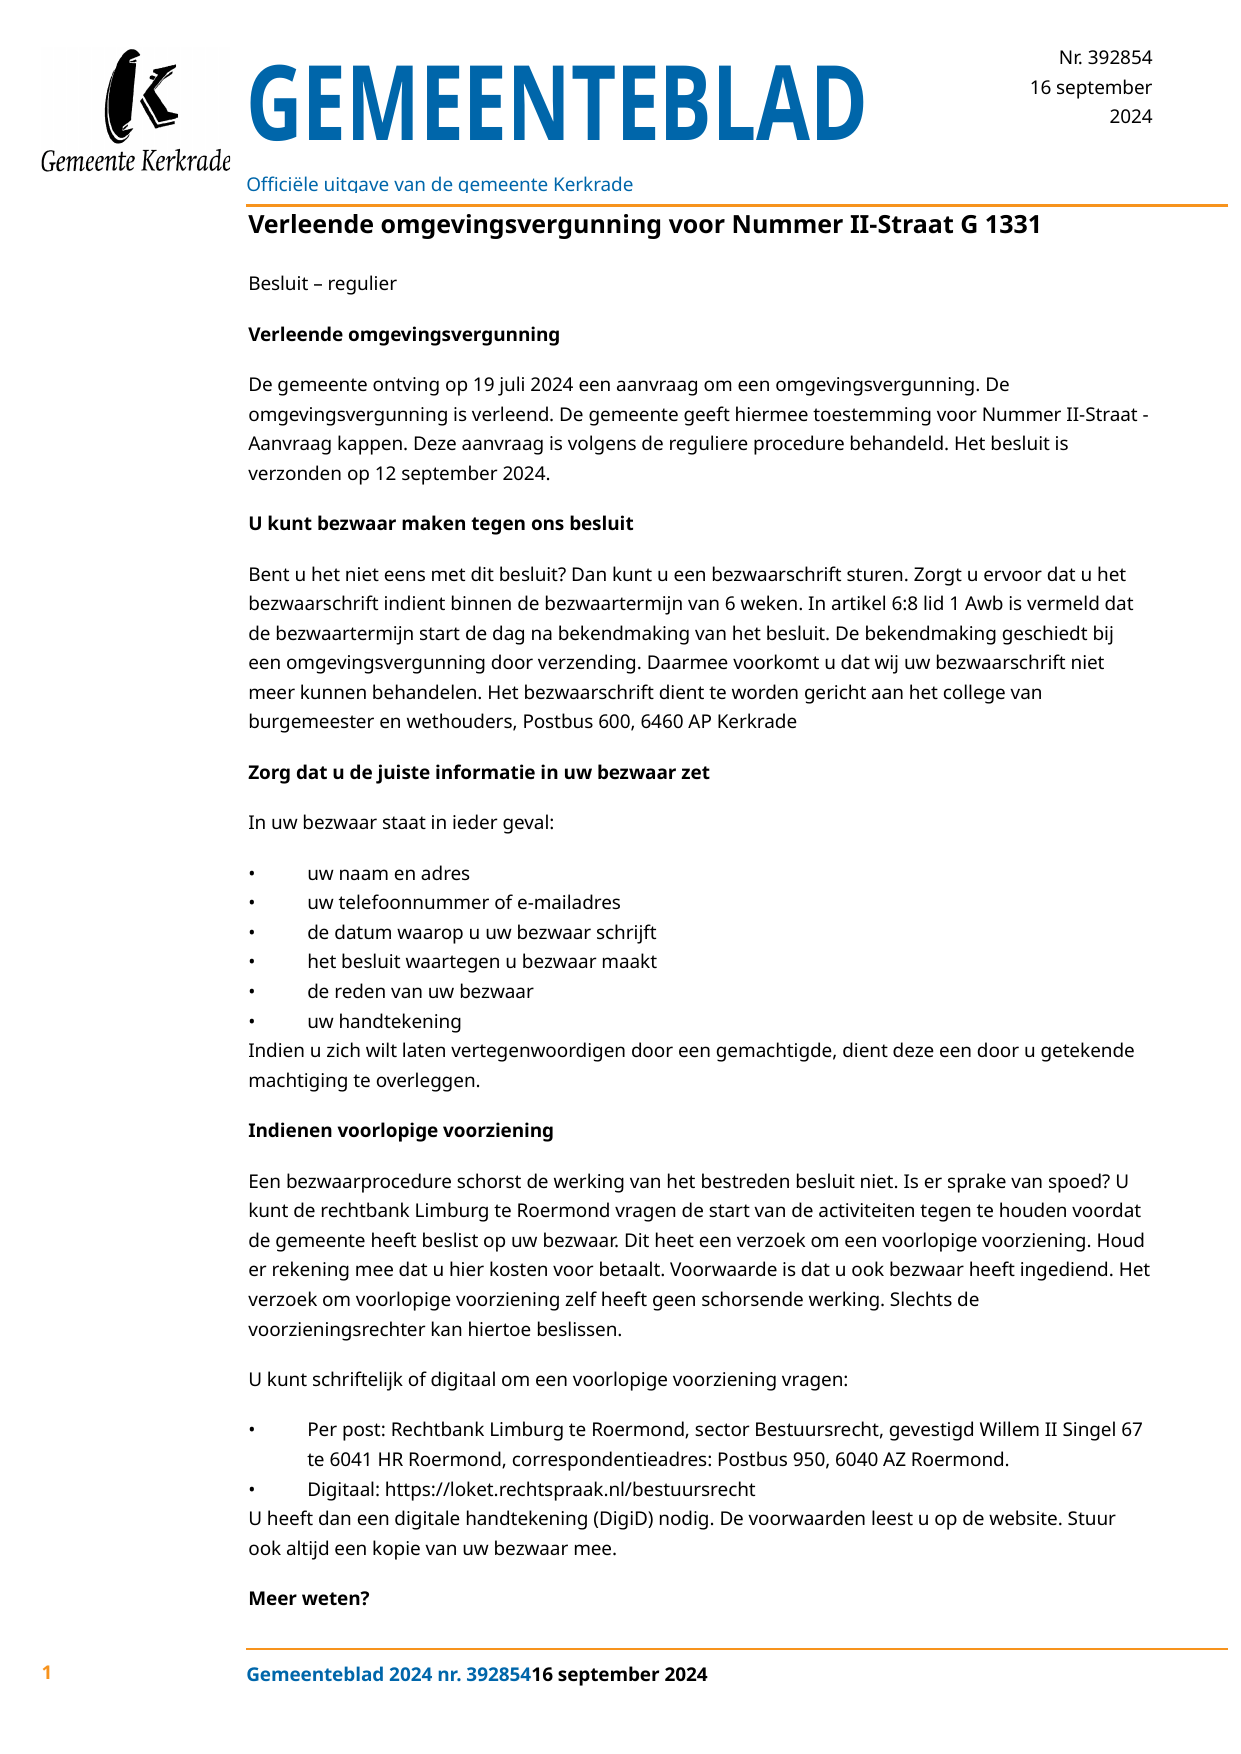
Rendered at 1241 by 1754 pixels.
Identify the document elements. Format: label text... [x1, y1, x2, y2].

text Een bezwaarprocedure schorst de werking van het bestreden besluit niet. Is er sprake van spoed? U kunt de rechtbank Limburg te Roermond vragen de start van de activiteiten tegen te houden voordat de gemeente heeft beslist op uw bezwaar. Dit heet een verzoek om een voorlopige voorziening. Houd er rekening mee dat u hier kosten voor betaalt. Voorwaarde is dat u ook bezwaar heeft ingediend. Het verzoek om voorlopige voorziening zelf heeft geen schorsende werking. Slechts de voorzieningsrechter kan hiertoe beslissen. [248, 1168, 1152, 1341]
text Meer weten? [248, 1585, 1152, 1611]
list uw telefoonnummer of e-mailadres [248, 889, 1152, 915]
text Indien u zich wilt laten vertegenwoordigen door een gemachtigde, dient deze een door u getekende machtiging te overleggen. [248, 1037, 1152, 1093]
text Verleende omgevingsvergunning [248, 321, 1152, 346]
text Indienen voorlopige voorziening [248, 1117, 1152, 1143]
list de reden van uw bezwaar [248, 978, 1152, 1004]
list Per post: Rechtbank Limburg te Roermond, sector Bestuursrecht, gevestigd Willem II Singel 67 te 6041 HR Roermond, correspondentieadres: Postbus 950, 6040 AZ Roermond. [248, 1417, 1152, 1472]
text Bent u het niet eens met dit besluit? Dan kunt u een bezwaarschrift sturen. Zorgt u ervoor dat u het bezwaarschrift indient binnen de bezwaartermijn van 6 weken. In artikel 6:8 lid 1 Awb is vermeld dat de bezwaartermijn start de dag na bekendmaking van het besluit. De bekendmaking geschiedt bij een omgevingsvergunning door verzending. Daarmee voorkomt u dat wij uw bezwaarschrift niet meer kunnen behandelen. Het bezwaarschrift dient te worden gericht aan het college van burgemeester en wethouders, Postbus 600, 6460 AP Kerkrade [248, 561, 1152, 734]
list uw naam en adres [248, 860, 1152, 886]
text De gemeente ontving op 19 juli 2024 een aanvraag om een omgevingsvergunning. De omgevingsvergunning is verleend. De gemeente geeft hiermee toestemming voor Nummer II-Straat - Aanvraag kappen. Deze aanvraag is volgens de reguliere procedure behandeld. Het besluit is verzonden op 12 september 2024. [248, 371, 1152, 486]
text Besluit – regulier [248, 270, 1152, 296]
text Verleende omgevingsvergunning voor Nummer II-Straat G 1331 [248, 207, 1152, 241]
list de datum waarop u uw bezwaar schrijft [248, 919, 1152, 945]
text U kunt bezwaar maken tegen ons besluit [248, 510, 1152, 536]
picture [41, 47, 231, 172]
list uw handtekening [248, 1008, 1152, 1033]
list Digitaal: https://loket.rechtspraak.nl/bestuursrecht [248, 1476, 1152, 1501]
text Zorg dat u de juiste informatie in uw bezwaar zet [248, 759, 1152, 785]
text U kunt schriftelijk of digitaal om een voorlopige voorziening vragen: [248, 1366, 1152, 1392]
text In uw bezwaar staat in ieder geval: [248, 809, 1152, 835]
list het besluit waartegen u bezwaar maakt [248, 949, 1152, 974]
text U heeft dan een digitale handtekening (DigiD) nodig. De voorwaarden leest u op de website. Stuur ook altijd een kopie van uw bezwaar mee. [248, 1505, 1152, 1561]
